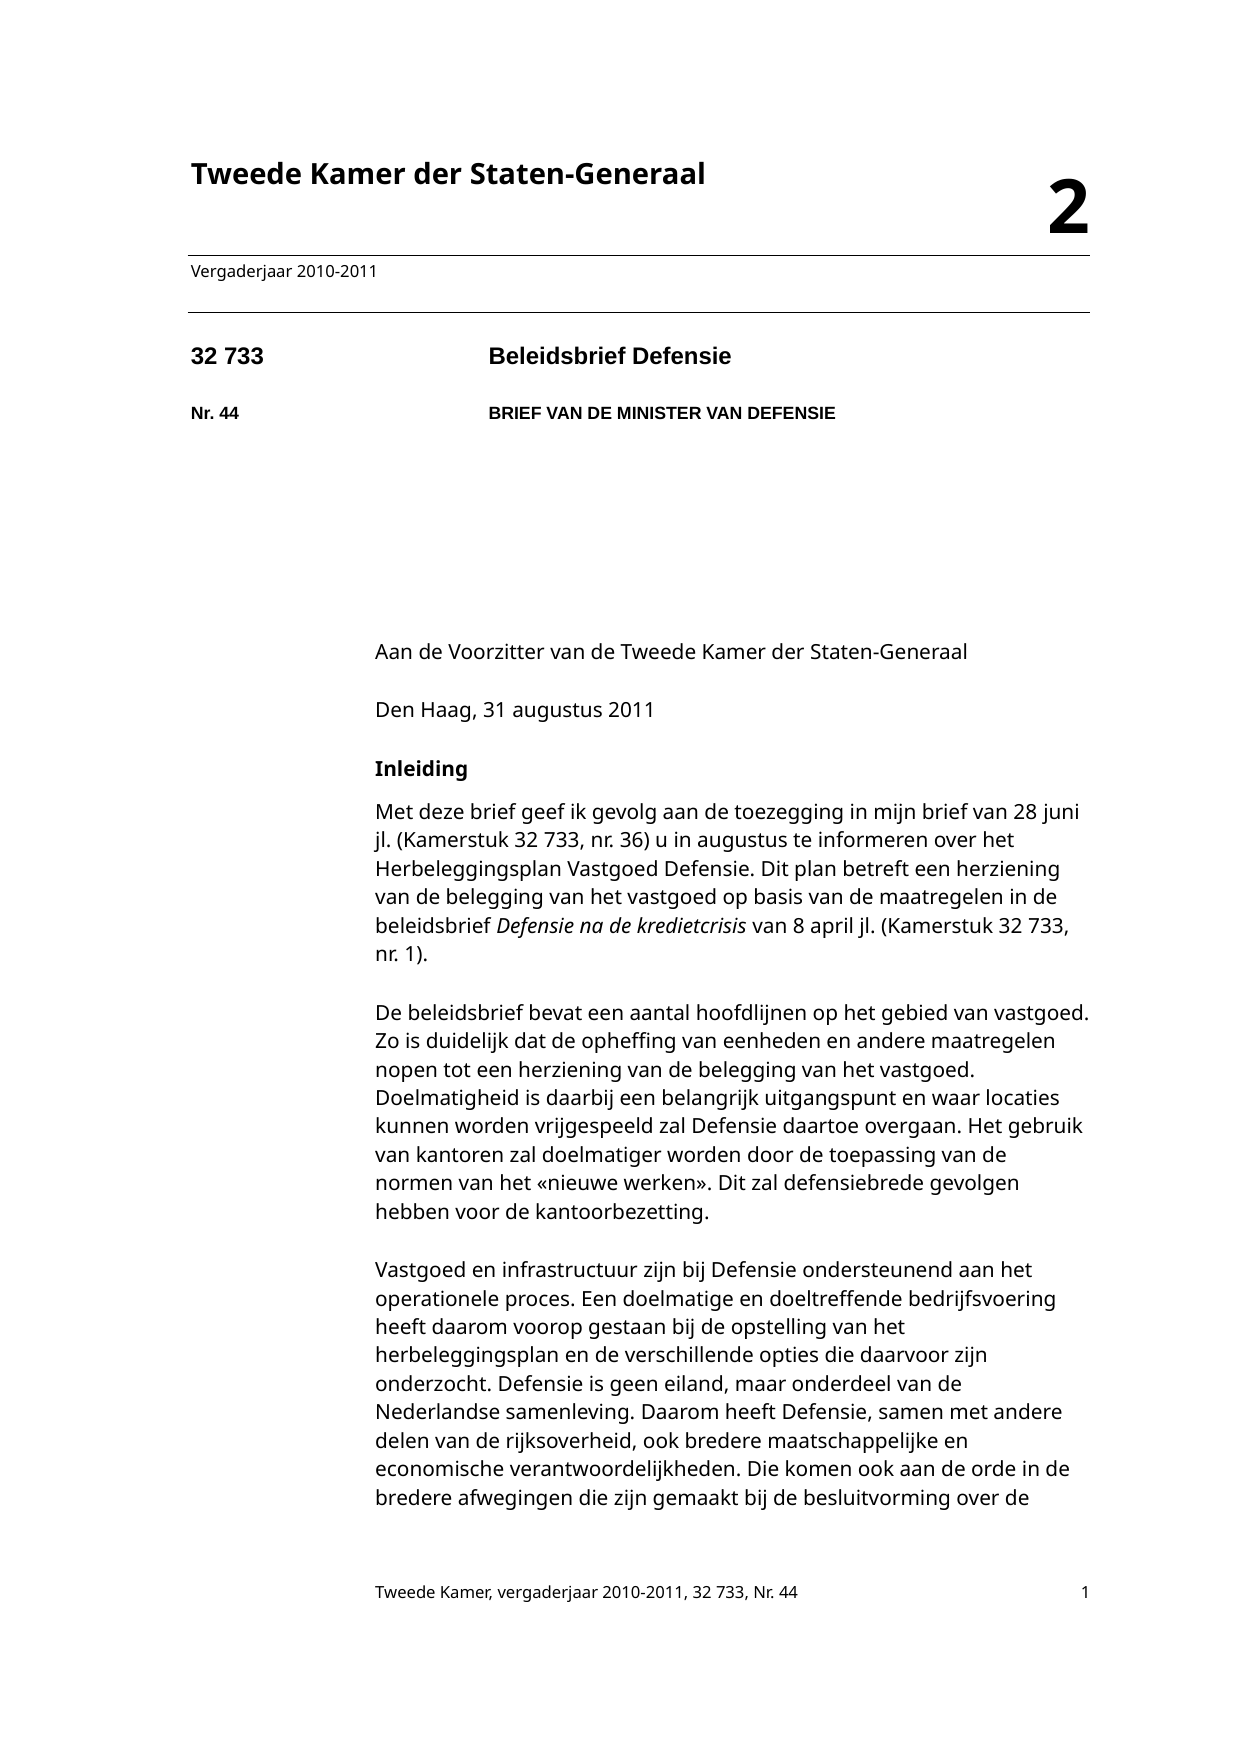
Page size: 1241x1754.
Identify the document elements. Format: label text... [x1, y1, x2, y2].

table_cell Nr. 44 [188, 399, 485, 518]
table_cell [188, 313, 485, 339]
table_cell 32 733 [188, 339, 485, 399]
text Met deze brief geef ik gevolg aan de toezegging in mijn brief van 28 juni jl. (Kamerstuk 32 733, nr. 36) u in augustus te informeren over het Herbeleggingsplan Vastgoed Defensie. Dit plan betreft een herziening van de belegging van het vastgoed op basis van de maatregelen in de beleidsbrief Defensie na de kredietcrisis van 8 april jl. (Kamerstuk 32 733, nr. 1). [375, 797, 1090, 968]
table_header Tweede Kamer der Staten-Generaal [188, 150, 909, 255]
text Vastgoed en infrastructuur zijn bij Defensie ondersteunend aan het operationele proces. Een doelmatige en doeltreffende bedrijfsvoering heeft daarom voorop gestaan bij de opstelling van het herbeleggingsplan en de verschillende opties die daarvoor zijn onderzocht. Defensie is geen eiland, maar onderdeel van de Nederlandse samenleving. Daarom heeft Defensie, samen met andere delen van de rijksoverheid, ook bredere maatschappelijke en economische verantwoordelijkheden. Die komen ook aan de orde in de bredere afwegingen die zijn gemaakt bij de besluitvorming over de [375, 1255, 1090, 1511]
table_cell BRIEF VAN DE MINISTER VAN DEFENSIE [485, 399, 1090, 518]
text Inleiding [375, 754, 1090, 782]
text Den Haag, 31 augustus 2011 [375, 695, 1090, 724]
table_cell Vergaderjaar 2010-2011 [188, 256, 485, 312]
text De beleidsbrief bevat een aantal hoofdlijnen op het gebied van vastgoed. Zo is duidelijk dat de opheffing van eenheden en andere maatregelen nopen tot een herziening van de belegging van het vastgoed. Doelmatigheid is daarbij een belangrijk uitgangspunt en waar locaties kunnen worden vrijgespeeld zal Defensie daartoe overgaan. Het gebruik van kantoren zal doelmatiger worden door de toepassing van de normen van het «nieuwe werken». Dit zal defensiebrede gevolgen hebben voor de kantoorbezetting. [375, 998, 1090, 1225]
table_header 2 [910, 150, 1090, 255]
table_cell [485, 313, 1090, 339]
table_cell Beleidsbrief Defensie [485, 339, 1090, 399]
table_cell [485, 256, 1090, 312]
text Aan de Voorzitter van de Tweede Kamer der Staten-Generaal [375, 637, 1090, 665]
